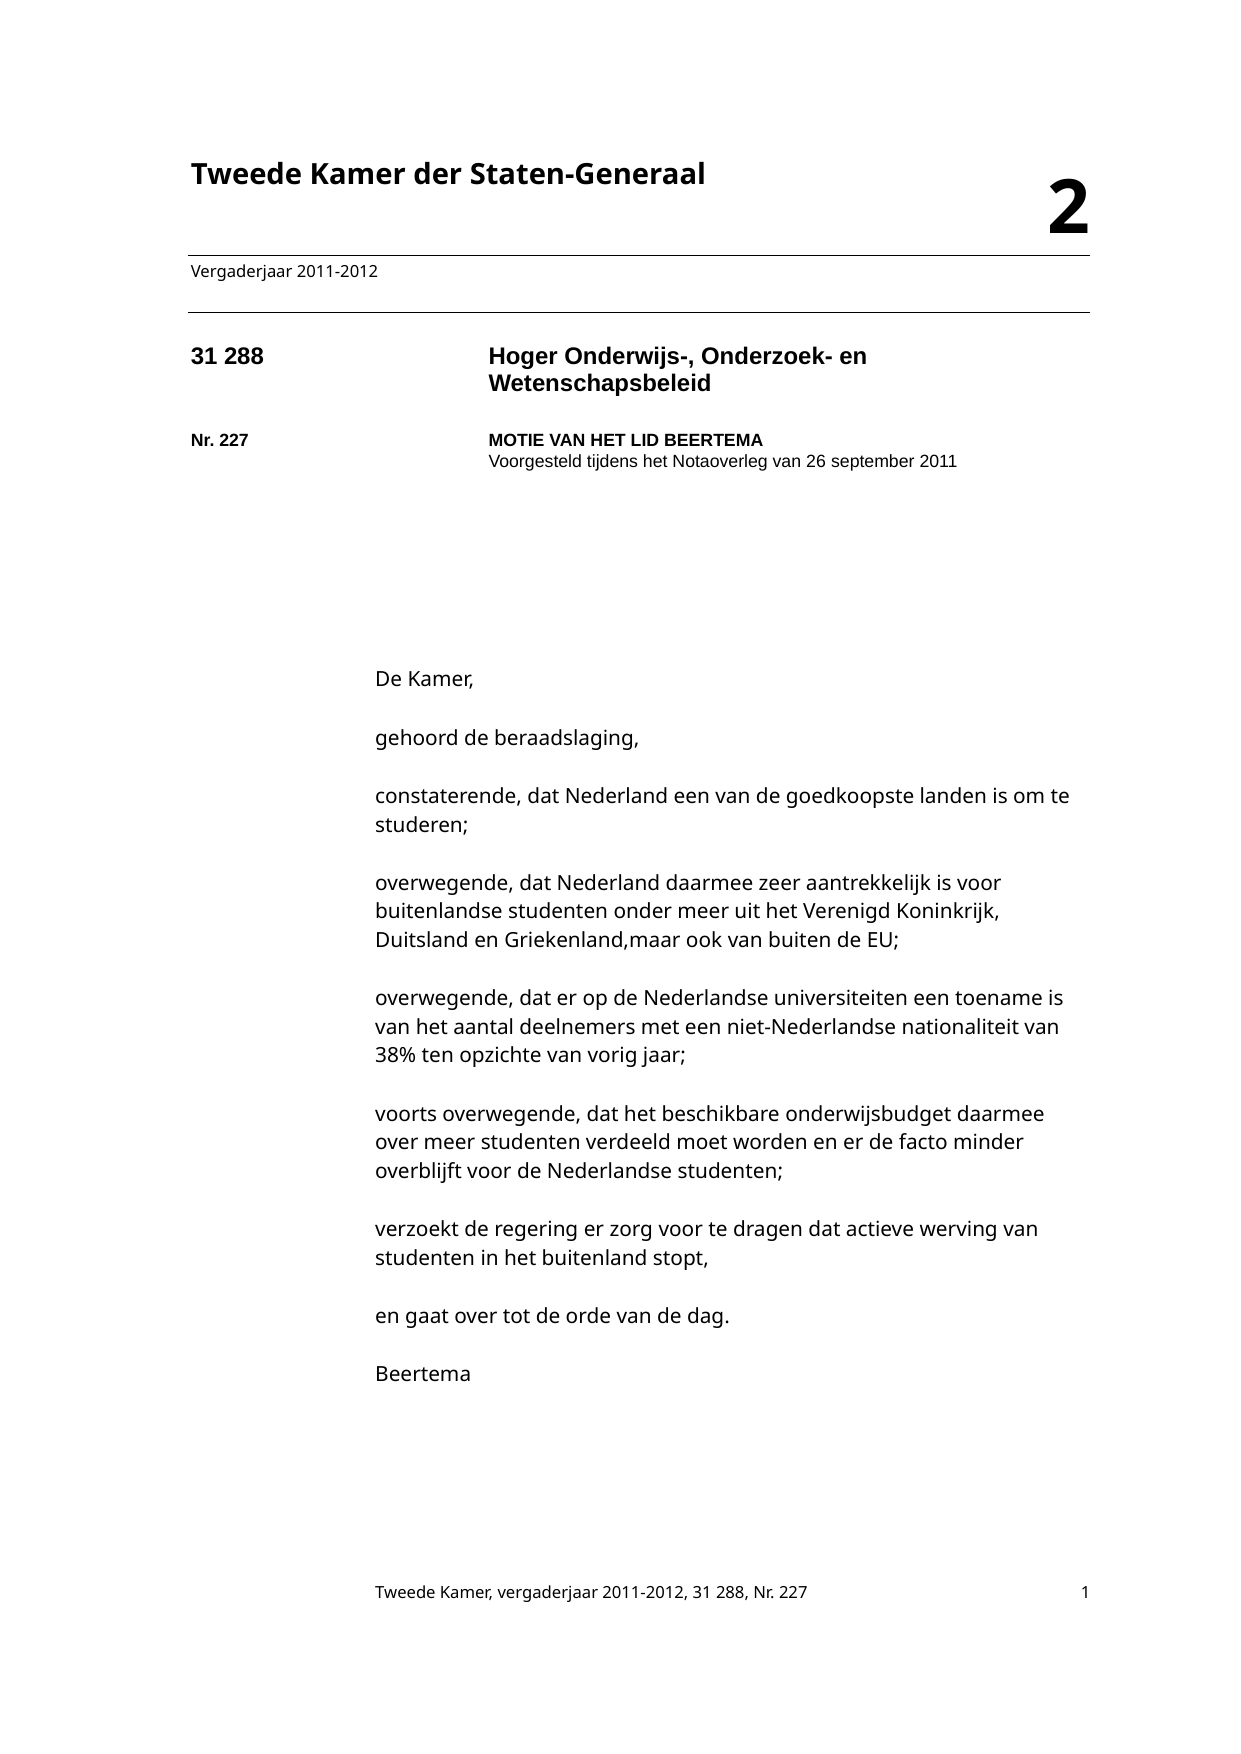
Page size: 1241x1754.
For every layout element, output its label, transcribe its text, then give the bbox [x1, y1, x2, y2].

table_cell Hoger Onderwijs-, Onderzoek- en Wetenschapsbeleid [485, 339, 1090, 427]
text voorts overwegende, dat het beschikbare onderwijsbudget daarmee over meer studenten verdeeld moet worden en er de facto minder overblijft voor de Nederlandse studenten; [375, 1099, 1090, 1184]
text gehoord de beraadslaging, [375, 723, 1090, 751]
text en gaat over tot de orde van de dag. [375, 1301, 1090, 1329]
table_cell Nr. 227 [188, 427, 485, 546]
text constaterende, dat Nederland een van de goedkoopste landen is om te studeren; [375, 781, 1090, 838]
text overwegende, dat Nederland daarmee zeer aantrekkelijk is voor buitenlandse studenten onder meer uit het Verenigd Koninkrijk, Duitsland en Griekenland,maar ook van buiten de EU; [375, 868, 1090, 953]
text overwegende, dat er op de Nederlandse universiteiten een toename is van het aantal deelnemers met een niet-Nederlandse nationaliteit van 38% ten opzichte van vorig jaar; [375, 983, 1090, 1069]
table_cell [485, 313, 1090, 339]
table_cell 31 288 [188, 339, 485, 427]
table_header 2 [910, 150, 1090, 255]
table_header Tweede Kamer der Staten-Generaal [188, 150, 909, 255]
table_cell Vergaderjaar 2011-2012 [188, 256, 485, 312]
table_cell [188, 313, 485, 339]
table_cell [485, 256, 1090, 312]
table_cell MOTIE VAN HET LID BEERTEMA Voorgesteld tijdens het Notaoverleg van 26 september 2011 [485, 427, 1090, 546]
text Beertema [375, 1359, 1090, 1388]
text De Kamer, [375, 664, 1090, 693]
text verzoekt de regering er zorg voor te dragen dat actieve werving van studenten in het buitenland stopt, [375, 1214, 1090, 1271]
